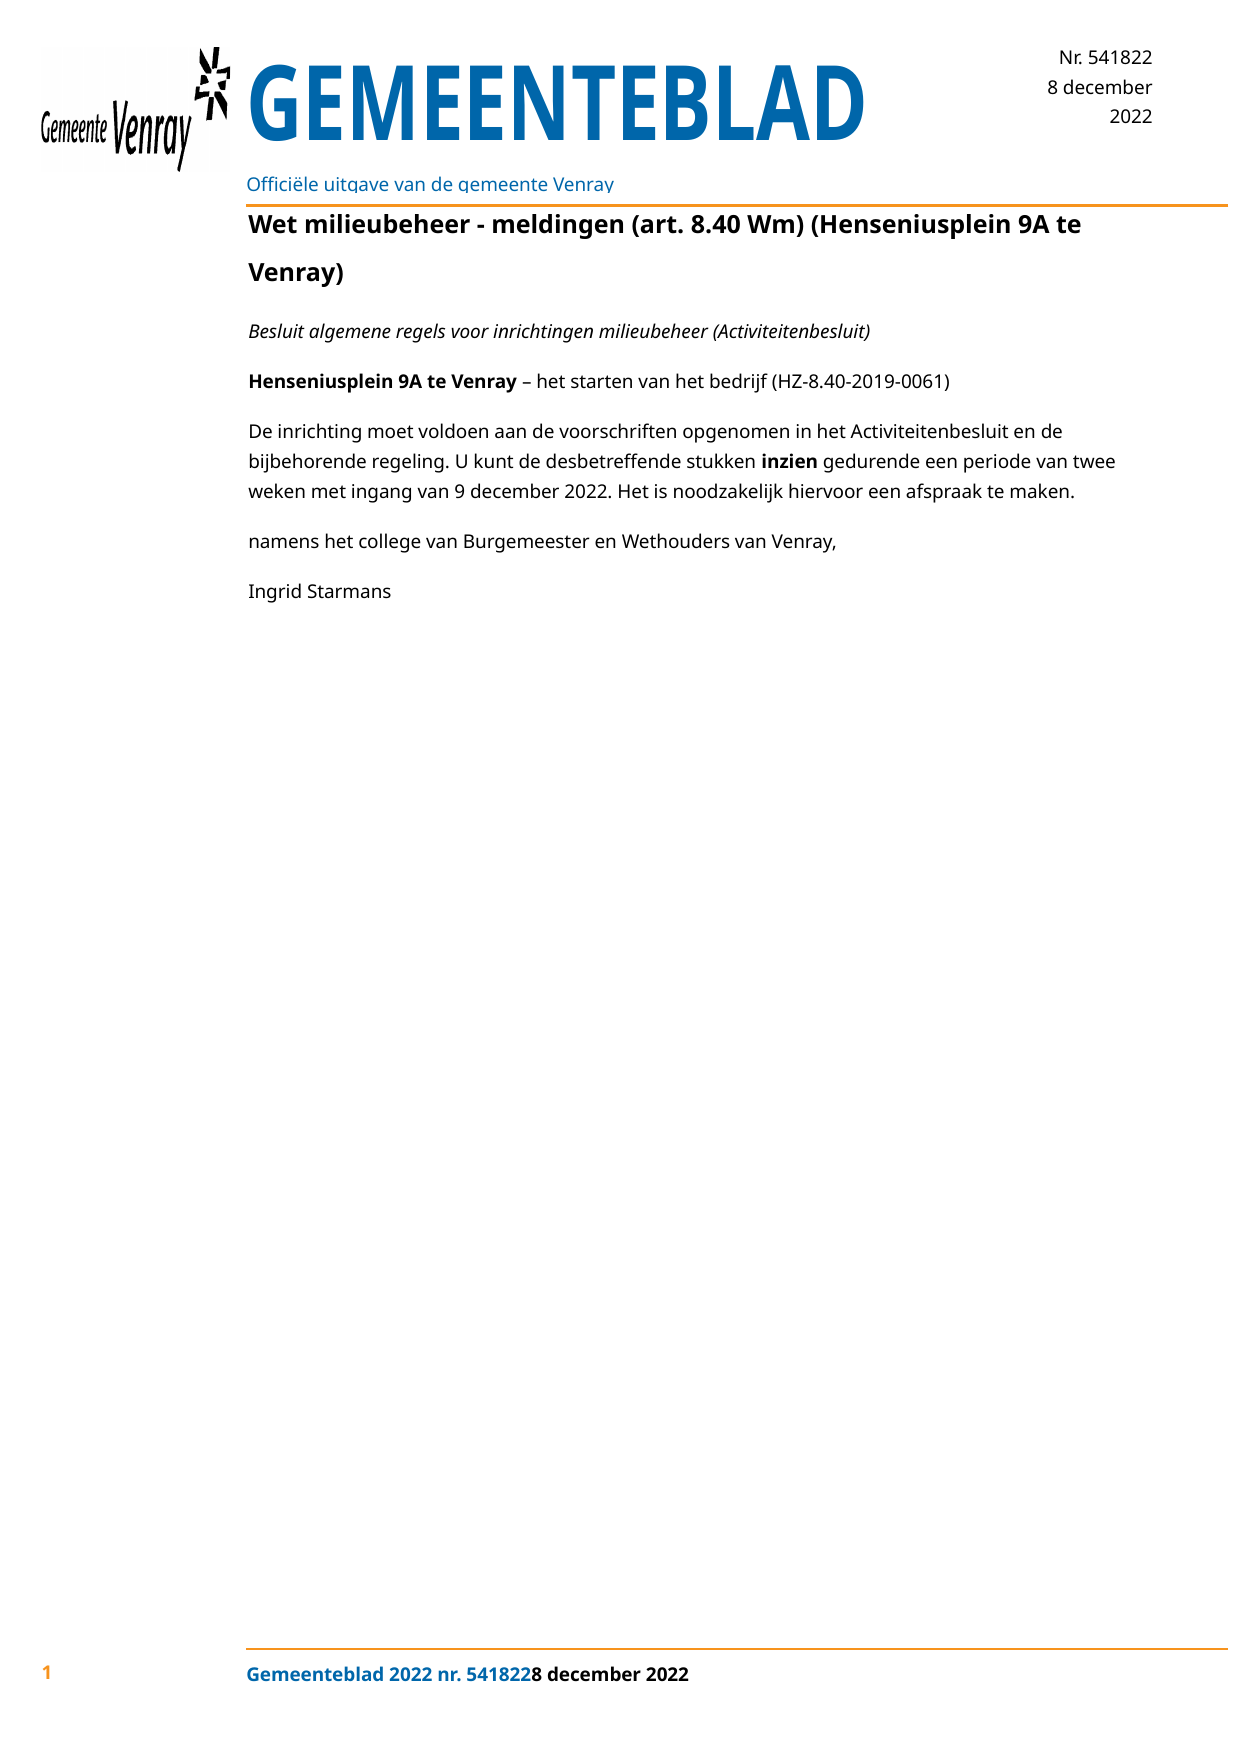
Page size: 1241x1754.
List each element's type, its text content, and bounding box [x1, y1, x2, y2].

text Besluit algemene regels voor inrichtingen milieubeheer (Activiteitenbesluit) [248, 318, 1152, 344]
text De inrichting moet voldoen aan de voorschriften opgenomen in het Activiteitenbesluit en de bijbehorende regeling. U kunt de desbetreffende stukken inzien gedurende een periode van twee weken met ingang van 9 december 2022. Het is noodzakelijk hiervoor een afspraak te maken. [248, 419, 1152, 504]
text namens het college van Burgemeester en Wethouders van Venray, [248, 528, 1152, 554]
text Wet milieubeheer - meldingen (art. 8.40 Wm) (Henseniusplein 9A te Venray) [248, 207, 1152, 288]
text Ingrid Starmans [248, 579, 1152, 604]
text Henseniusplein 9A te Venray – het starten van het bedrijf (HZ-8.40-2019-0061) [248, 368, 1152, 394]
picture [41, 47, 231, 172]
